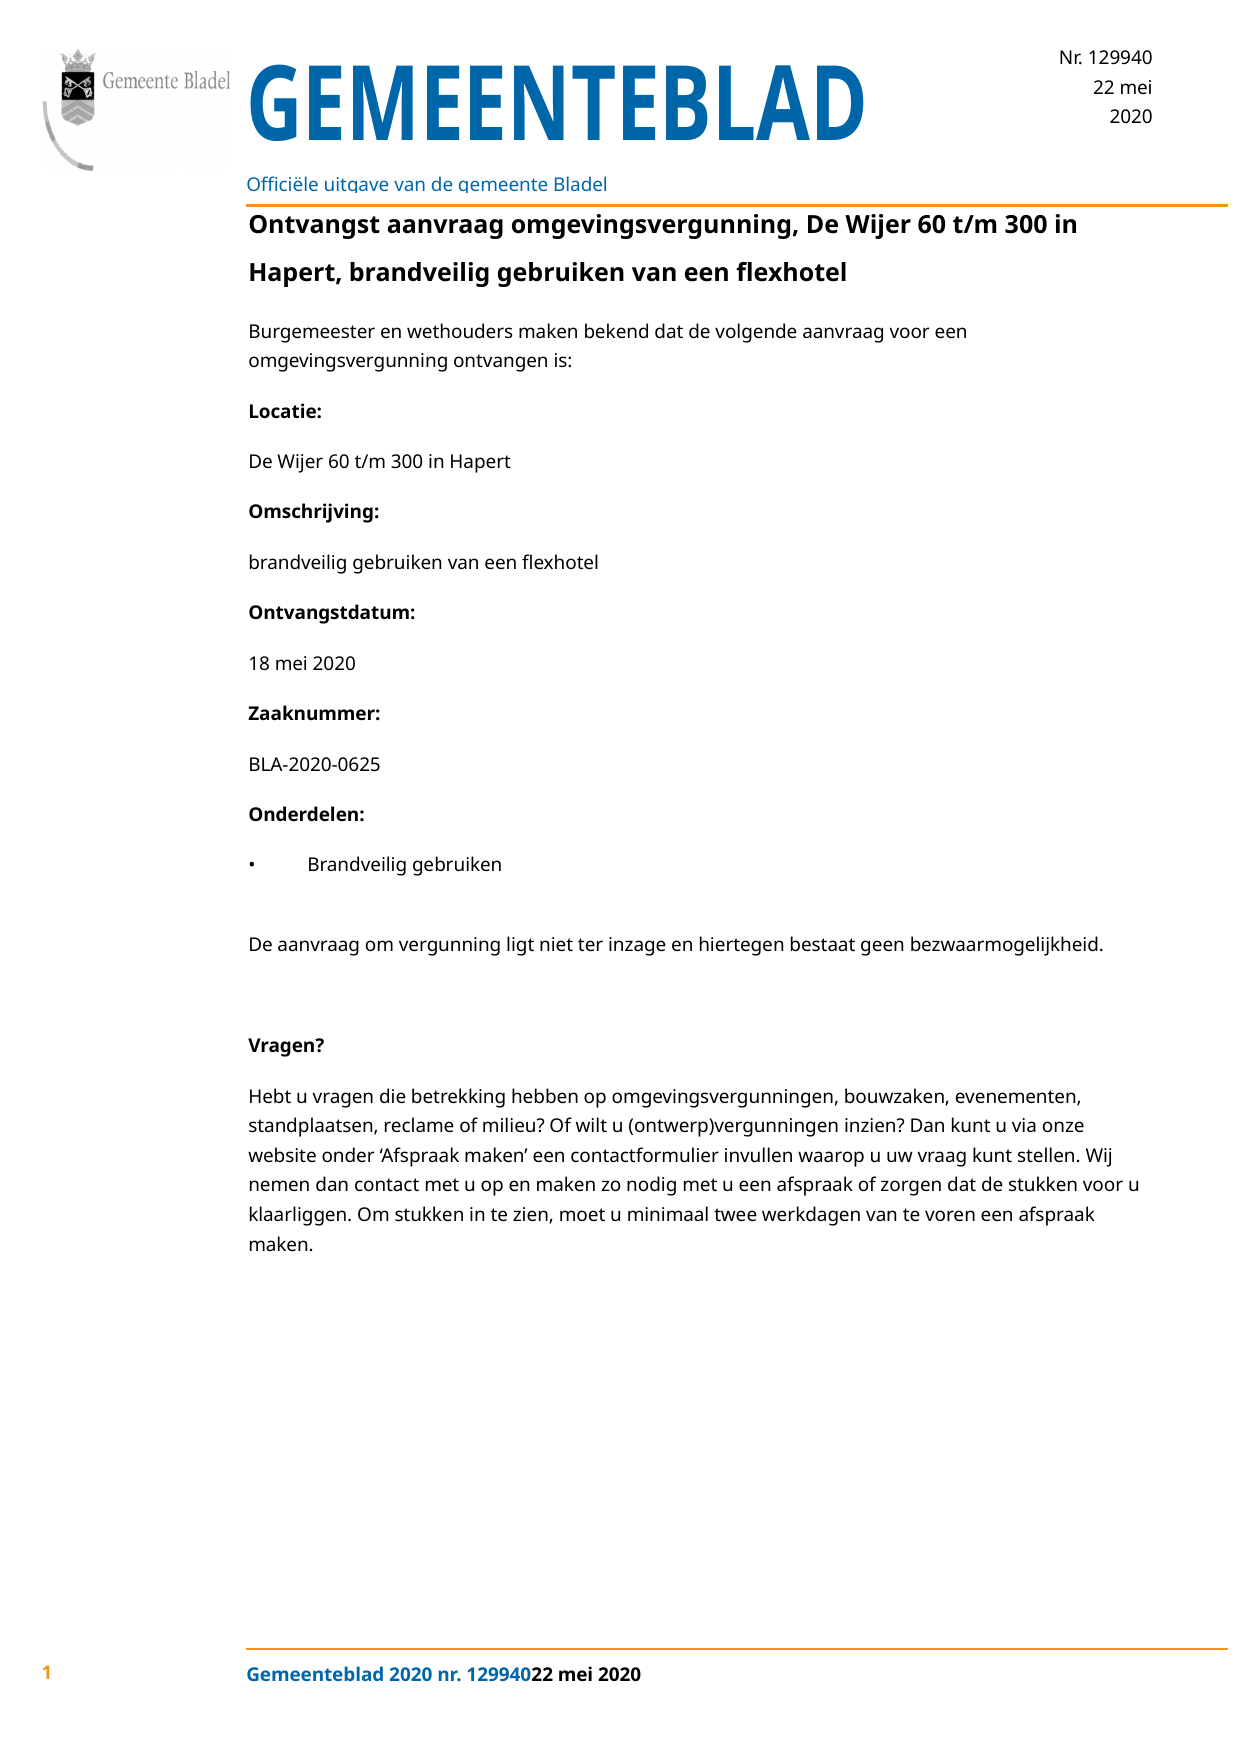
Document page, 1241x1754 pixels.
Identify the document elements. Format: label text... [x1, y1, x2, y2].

list Brandveilig gebruiken [248, 852, 1152, 877]
text De aanvraag om vergunning ligt niet ter inzage en hiertegen bestaat geen bezwaarmogelijkheid. [248, 932, 1152, 957]
text Omschrijving: [248, 499, 1152, 524]
text Locatie: [248, 398, 1152, 424]
text Ontvangstdatum: [248, 599, 1152, 625]
text brandveilig gebruiken van een flexhotel [248, 549, 1152, 575]
text Ontvangst aanvraag omgevingsvergunning, De Wijer 60 t/m 300 in Hapert, brandveilig gebruiken van een flexhotel [248, 207, 1152, 288]
text Burgemeester en wethouders maken bekend dat de volgende aanvraag voor een omgevingsvergunning ontvangen is: [248, 318, 1152, 373]
picture [41, 47, 231, 172]
text Vragen? [248, 1032, 1152, 1058]
text Hebt u vragen die betrekking hebben op omgevingsvergunningen, bouwzaken, evenementen, standplaatsen, reclame of milieu? Of wilt u (ontwerp)vergunningen inzien? Dan kunt u via onze website onder ‘Afspraak maken’ een contactformulier invullen waarop u uw vraag kunt stellen. Wij nemen dan contact met u op en maken zo nodig met u een afspraak of zorgen dat de stukken voor u klaarliggen. Om stukken in te zien, moet u minimaal twee werkdagen van te voren een afspraak maken. [248, 1083, 1152, 1257]
text BLA-2020-0625 [248, 751, 1152, 777]
text Onderdelen: [248, 801, 1152, 827]
text 18 mei 2020 [248, 650, 1152, 676]
text De Wijer 60 t/m 300 in Hapert [248, 448, 1152, 474]
text Zaaknummer: [248, 700, 1152, 726]
